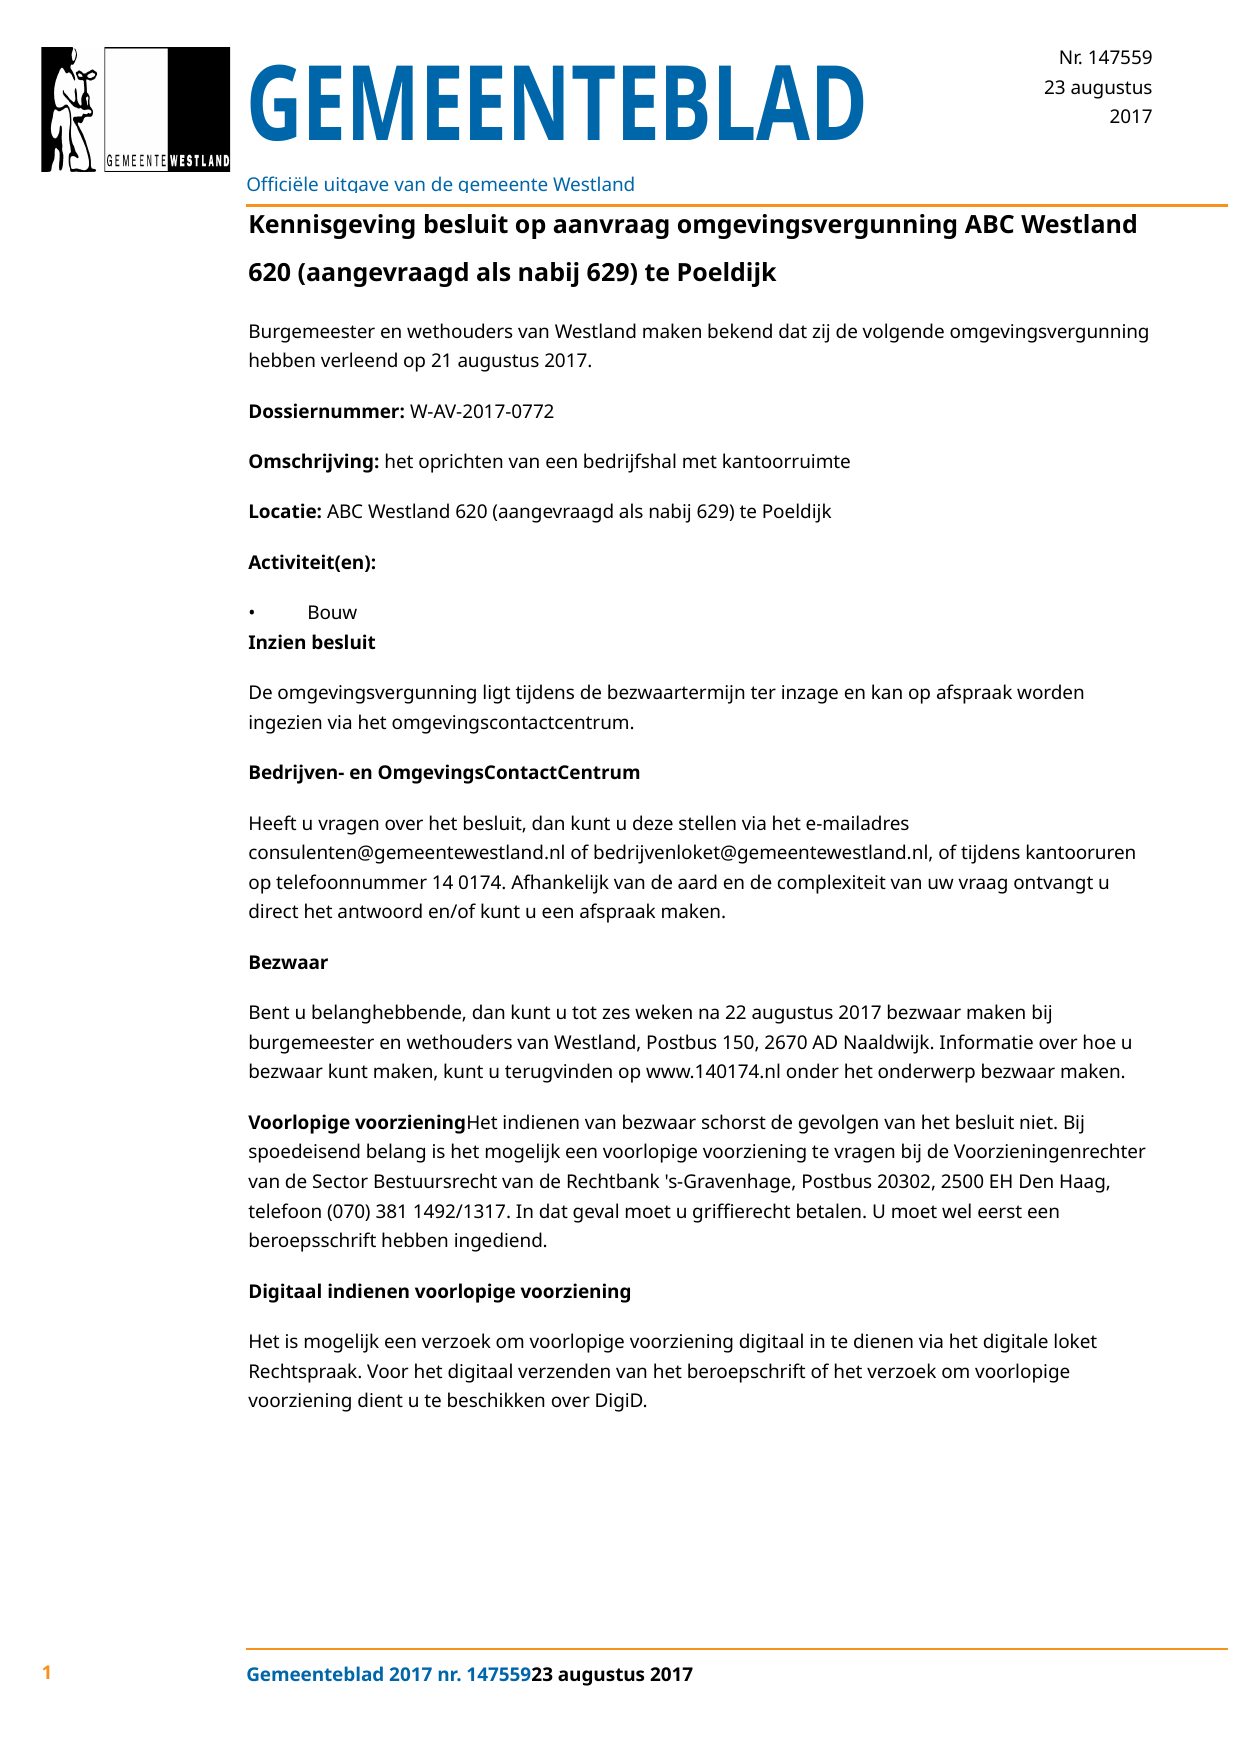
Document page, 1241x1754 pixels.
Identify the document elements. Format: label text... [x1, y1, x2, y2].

text Omschrijving: het oprichten van een bedrijfshal met kantoorruimte [248, 448, 1152, 474]
text Voorlopige voorzieningHet indienen van bezwaar schorst de gevolgen van het besluit niet. Bij spoedeisend belang is het mogelijk een voorlopige voorziening te vragen bij de Voorzieningenrechter van de Sector Bestuursrecht van de Rechtbank 's-Gravenhage, Postbus 20302, 2500 EH Den Haag, telefoon (070) 381 1492/1317. In dat geval moet u griffierecht betalen. U moet wel eerst een beroepsschrift hebben ingediend. [248, 1109, 1152, 1253]
text Digitaal indienen voorlopige voorziening [248, 1278, 1152, 1304]
text Activiteit(en): [248, 549, 1152, 575]
text Bezwaar [248, 949, 1152, 975]
text Bedrijven- en OmgevingsContactCentrum [248, 759, 1152, 785]
text Bent u belanghebbende, dan kunt u tot zes weken na 22 augustus 2017 bezwaar maken bij burgemeester en wethouders van Westland, Postbus 150, 2670 AD Naaldwijk. Informatie over hoe u bezwaar kunt maken, kunt u terugvinden op www.140174.nl onder het onderwerp bezwaar maken. [248, 999, 1152, 1084]
text Het is mogelijk een verzoek om voorlopige voorziening digitaal in te dienen via het digitale loket Rechtspraak. Voor het digitaal verzenden van het beroepschrift of het verzoek om voorlopige voorziening dient u te beschikken over DigiD. [248, 1328, 1152, 1413]
text Kennisgeving besluit op aanvraag omgevingsvergunning ABC Westland 620 (aangevraagd als nabij 629) te Poeldijk [248, 207, 1152, 288]
text De omgevingsvergunning ligt tijdens de bezwaartermijn ter inzage en kan op afspraak worden ingezien via het omgevingscontactcentrum. [248, 679, 1152, 735]
text Locatie: ABC Westland 620 (aangevraagd als nabij 629) te Poeldijk [248, 499, 1152, 524]
list Bouw [248, 599, 1152, 625]
picture [41, 47, 231, 172]
text Heeft u vragen over het besluit, dan kunt u deze stellen via het e-mailadres consulenten@gemeentewestland.nl of bedrijvenloket@gemeentewestland.nl, of tijdens kantooruren op telefoonnummer 14 0174. Afhankelijk van de aard en de complexiteit van uw vraag ontvangt u direct het antwoord en/of kunt u een afspraak maken. [248, 810, 1152, 924]
text Burgemeester en wethouders van Westland maken bekend dat zij de volgende omgevingsvergunning hebben verleend op 21 augustus 2017. [248, 318, 1152, 373]
text Inzien besluit [248, 629, 1152, 655]
text Dossiernummer: W-AV-2017-0772 [248, 398, 1152, 424]
